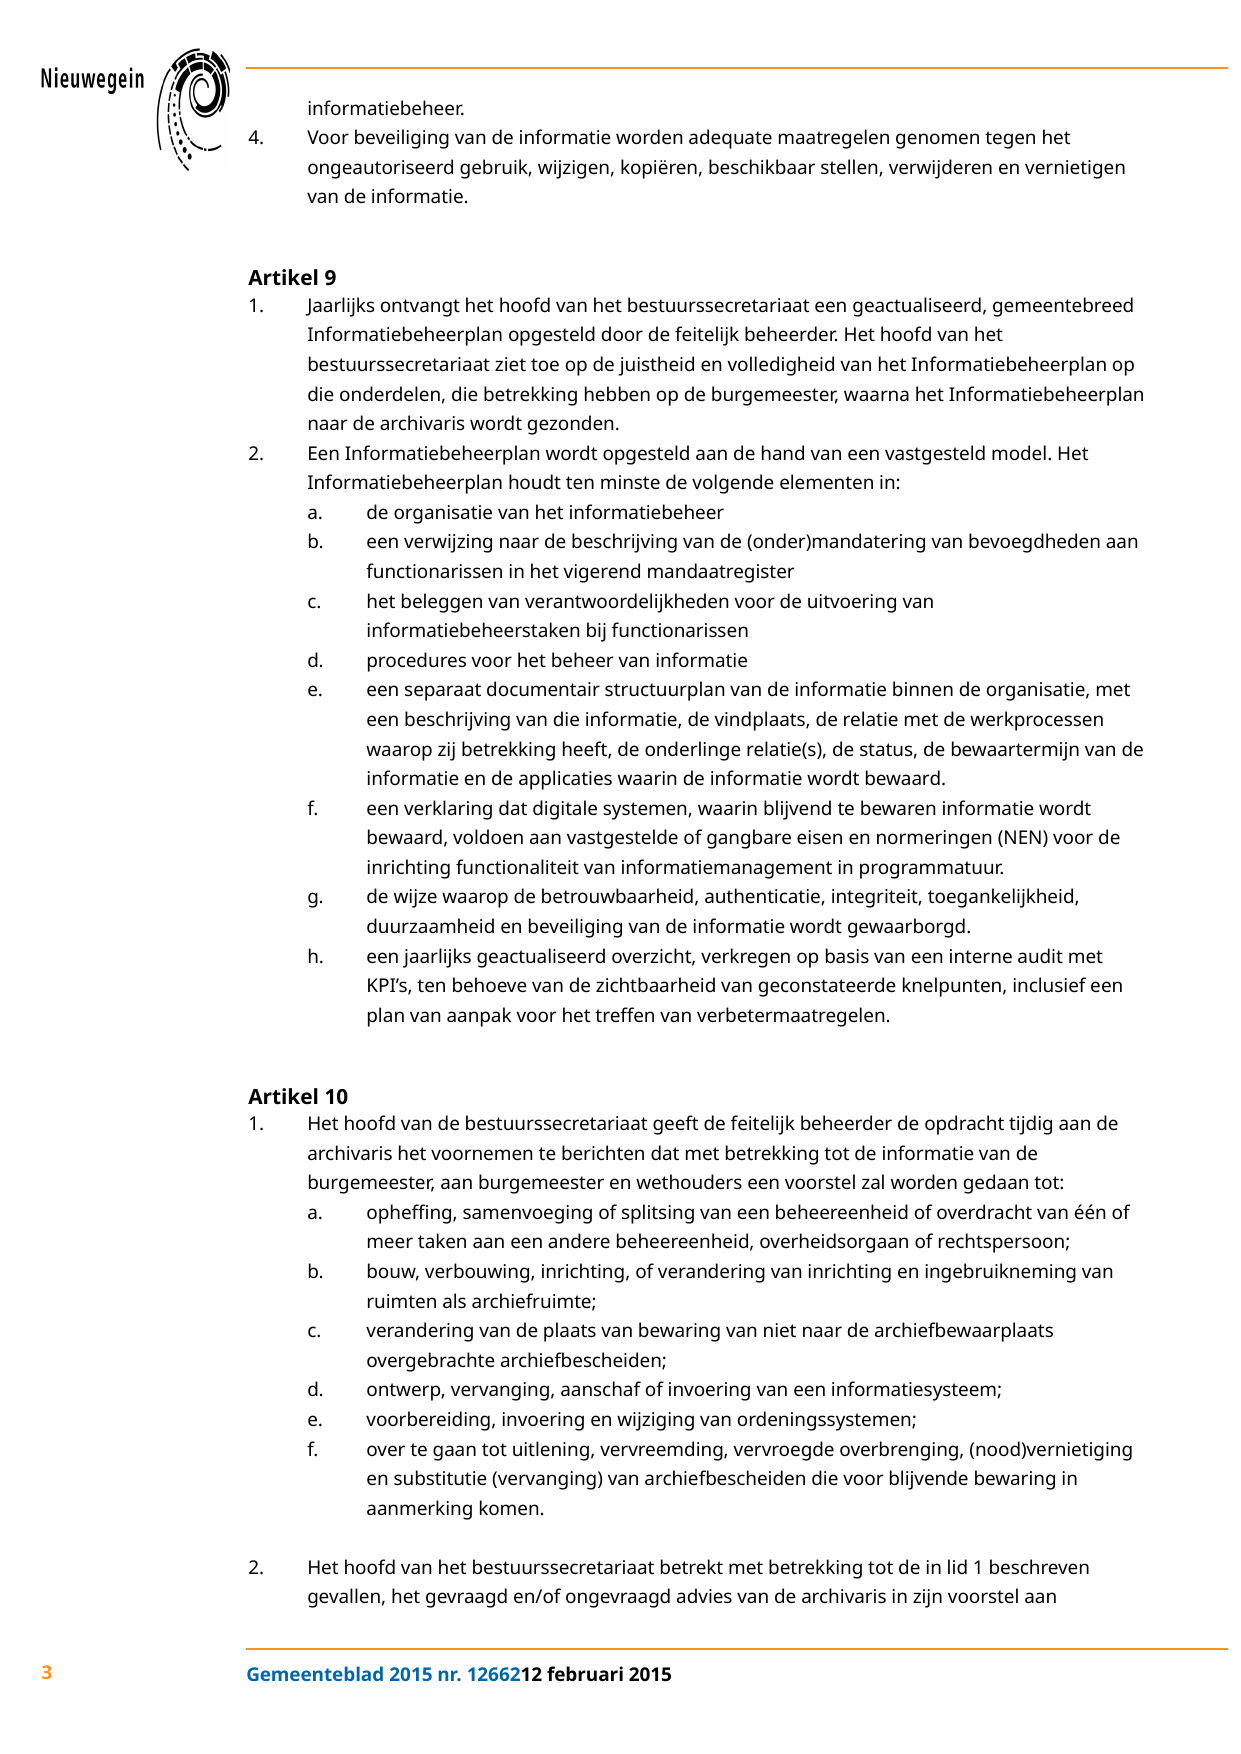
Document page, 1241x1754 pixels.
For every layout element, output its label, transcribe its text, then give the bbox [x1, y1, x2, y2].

list een jaarlijks geactualiseerd overzicht, verkregen op basis van een interne audit met KPI’s, ten behoeve van de zichtbaarheid van geconstateerde knelpunten, inclusief een plan van aanpak voor het treffen van verbetermaatregelen. [307, 943, 1152, 1028]
list het beleggen van verantwoordelijkheden voor de uitvoering van informatiebeheerstaken bij functionarissen [307, 588, 1152, 643]
list over te gaan tot uitlening, vervreemding, vervroegde overbrenging, (nood)vernietiging en substitutie (vervanging) van archiefbescheiden die voor blijvende bewaring in aanmerking komen. [307, 1436, 1152, 1521]
list bouw, verbouwing, inrichting, of verandering van inrichting en ingebruikneming van ruimten als archiefruimte; [307, 1258, 1152, 1314]
picture [41, 47, 231, 172]
list Voor beveiliging van de informatie worden adequate maatregelen genomen tegen het ongeautoriseerd gebruik, wijzigen, kopiëren, beschikbaar stellen, verwijderen en vernietigen van de informatie. [248, 124, 1152, 209]
list een separaat documentair structuurplan van de informatie binnen de organisatie, met een beschrijving van die informatie, de vindplaats, de relatie met de werkprocessen waarop zij betrekking heeft, de onderlinge relatie(s), de status, de bewaartermijn van de informatie en de applicaties waarin de informatie wordt bewaard. [307, 677, 1152, 791]
text Artikel 9 [248, 263, 1152, 292]
list een verwijzing naar de beschrijving van de (onder)mandatering van bevoegdheden aan functionarissen in het vigerend mandaatregister [307, 529, 1152, 584]
list de wijze waarop de betrouwbaarheid, authenticatie, integriteit, toegankelijkheid, duurzaamheid en beveiliging van de informatie wordt gewaarborgd. [307, 884, 1152, 939]
list voorbereiding, invoering en wijziging van ordeningssystemen; [307, 1406, 1152, 1432]
list Het hoofd van de bestuurssecretariaat geeft de feitelijk beheerder de opdracht tijdig aan de archivaris het voornemen te berichten dat met betrekking tot de informatie van de burgemeester, aan burgemeester en wethouders een voorstel zal worden gedaan tot: [248, 1110, 1152, 1195]
list informatiebeheer. [248, 95, 1152, 121]
list verandering van de plaats van bewaring van niet naar de archiefbewaarplaats overgebrachte archiefbescheiden; [307, 1317, 1152, 1373]
list ontwerp, vervanging, aanschaf of invoering van een informatiesysteem; [307, 1377, 1152, 1402]
list opheffing, samenvoeging of splitsing van een beheereenheid of overdracht van één of meer taken aan een andere beheereenheid, overheidsorgaan of rechtspersoon; [307, 1199, 1152, 1254]
list Jaarlijks ontvangt het hoofd van het bestuurssecretariaat een geactualiseerd, gemeentebreed Informatiebeheerplan opgesteld door de feitelijk beheerder. Het hoofd van het bestuurssecretariaat ziet toe op de juistheid en volledigheid van het Informatiebeheerplan op die onderdelen, die betrekking hebben op de burgemeester, waarna het Informatiebeheerplan naar de archivaris wordt gezonden. [248, 292, 1152, 436]
list Een Informatiebeheerplan wordt opgesteld aan de hand van een vastgesteld model. Het Informatiebeheerplan houdt ten minste de volgende elementen in: [248, 440, 1152, 495]
list procedures voor het beheer van informatie [307, 647, 1152, 673]
list Het hoofd van het bestuurssecretariaat betrekt met betrekking tot de in lid 1 beschreven gevallen, het gevraagd en/of ongevraagd advies van de archivaris in zijn voorstel aan [248, 1554, 1152, 1609]
list de organisatie van het informatiebeheer [307, 499, 1152, 525]
list een verklaring dat digitale systemen, waarin blijvend te bewaren informatie wordt bewaard, voldoen aan vastgestelde of gangbare eisen en normeringen (NEN) voor de inrichting functionaliteit van informatiemanagement in programmatuur. [307, 795, 1152, 880]
text Artikel 10 [248, 1082, 1152, 1110]
